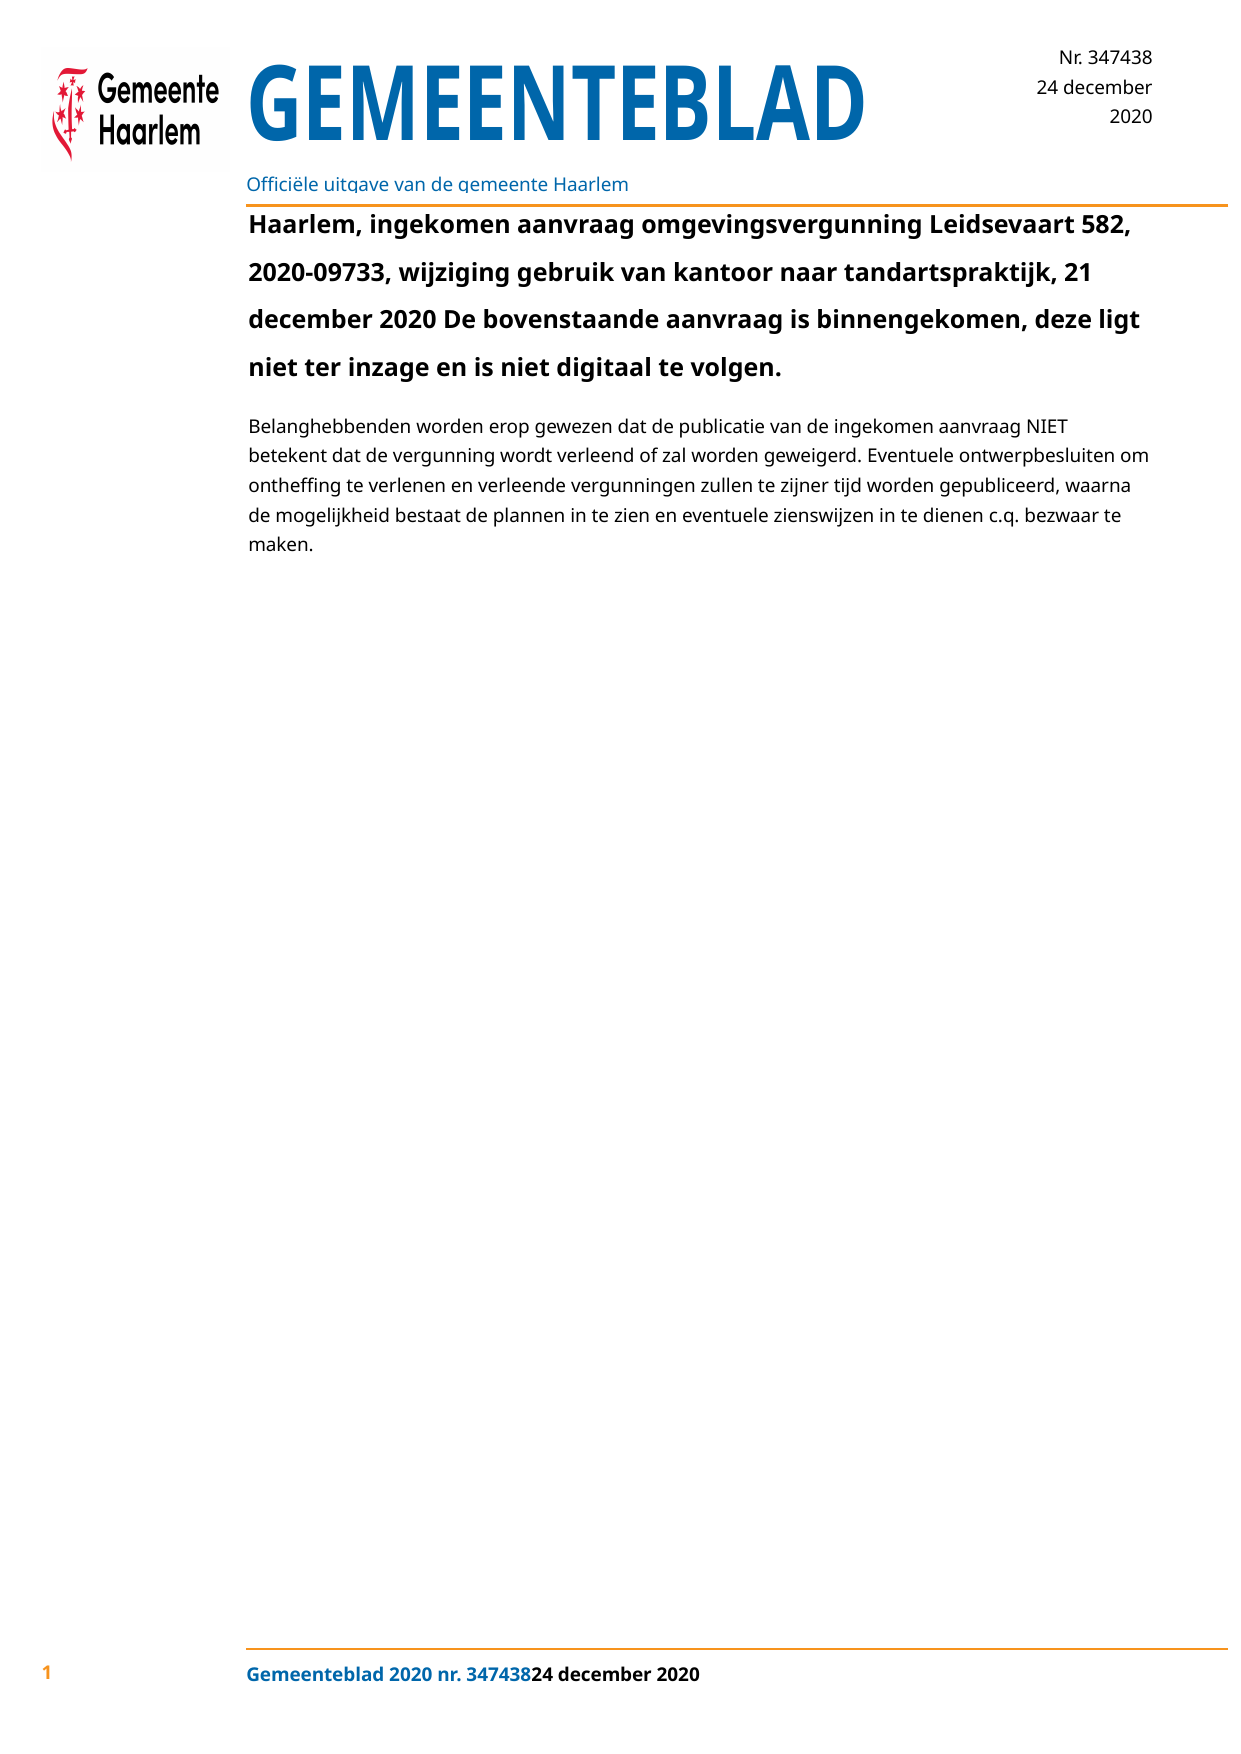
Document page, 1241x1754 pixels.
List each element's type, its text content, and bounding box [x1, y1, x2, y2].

text Haarlem, ingekomen aanvraag omgevingsvergunning Leidsevaart 582, 2020-09733, wijziging gebruik van kantoor naar tandartspraktijk, 21 december 2020 De bovenstaande aanvraag is binnengekomen, deze ligt niet ter inzage en is niet digitaal te volgen. [248, 207, 1152, 384]
text Belanghebbenden worden erop gewezen dat de publicatie van de ingekomen aanvraag NIET betekent dat de vergunning wordt verleend of zal worden geweigerd. Eventuele ontwerpbesluiten om ontheffing te verlenen en verleende vergunningen zullen te zijner tijd worden gepubliceerd, waarna de mogelijkheid bestaat de plannen in te zien en eventuele zienswijzen in te dienen c.q. bezwaar te maken. [248, 413, 1152, 557]
picture [41, 47, 231, 172]
